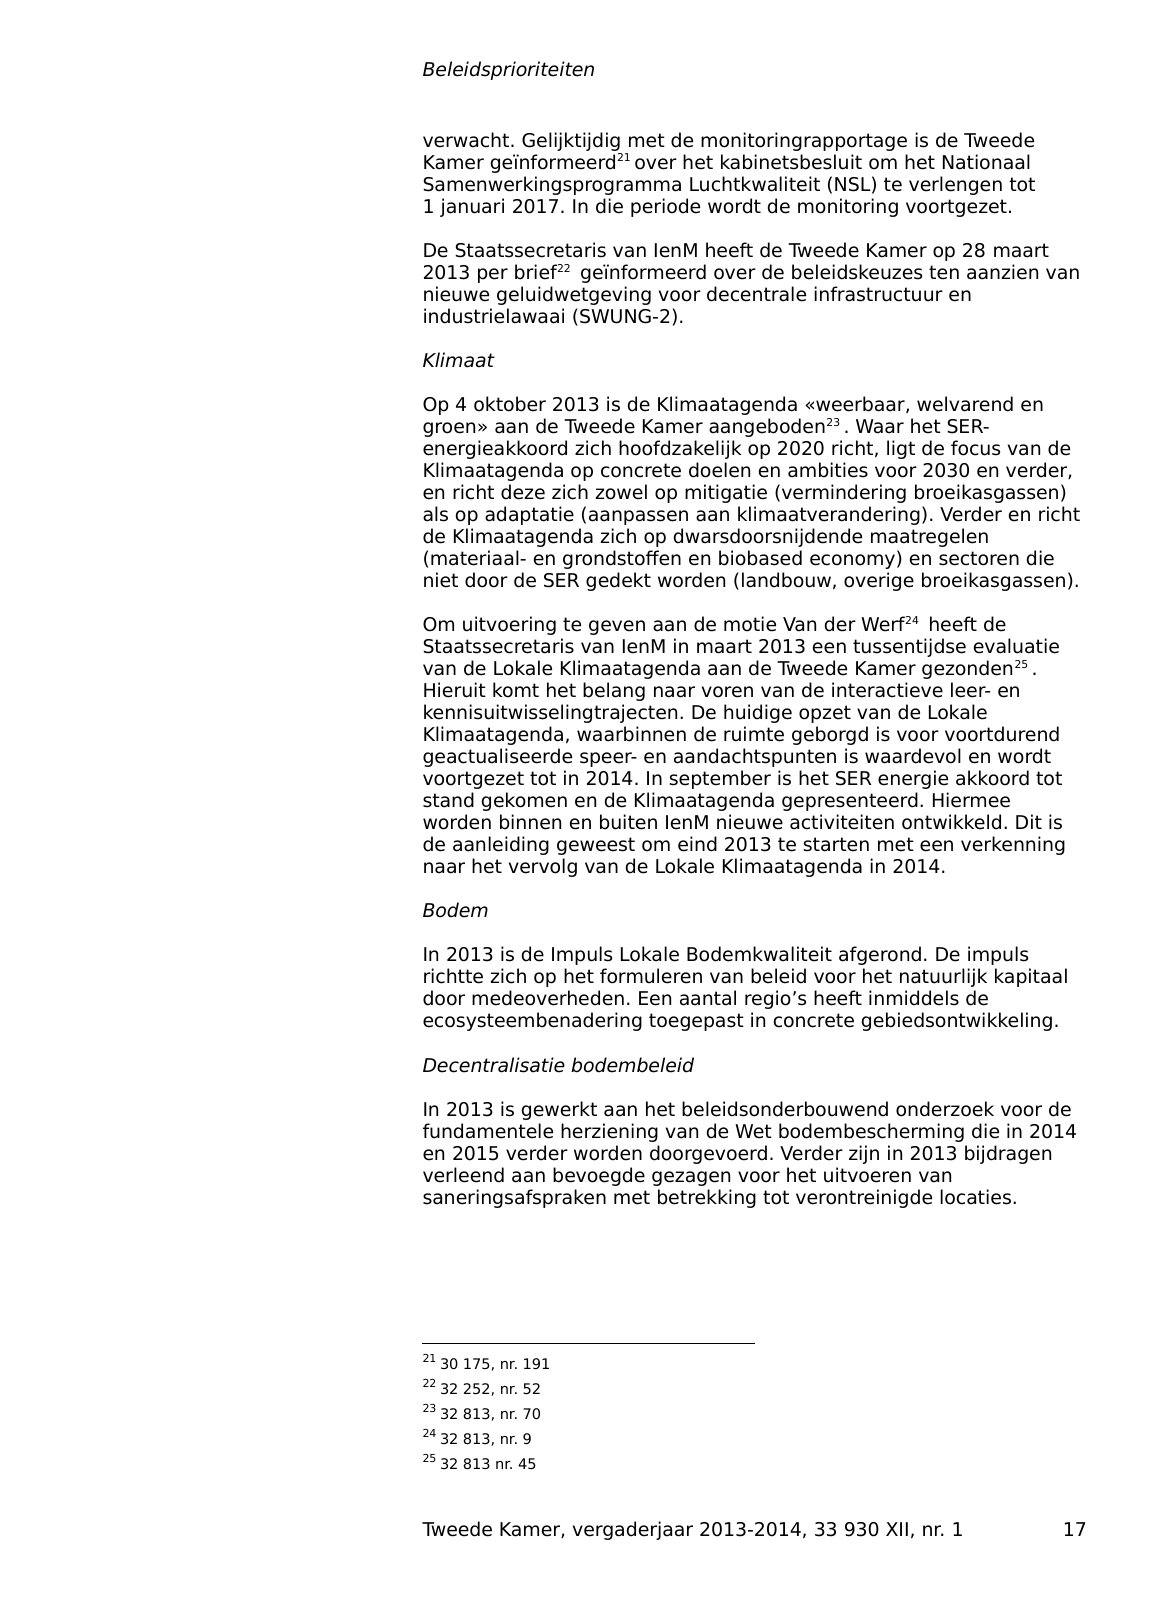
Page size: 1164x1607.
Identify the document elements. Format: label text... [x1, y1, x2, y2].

subtitle Bodem [422, 900, 1087, 922]
text 32 813, nr. 9 [422, 1427, 1087, 1449]
text Op 4 oktober 2013 is de Klimaatagenda «weerbaar, welvarend en groen» aan de Tweede Kamer aangeboden. Waar het SER-energieakkoord zich hoofdzakelijk op 2020 richt, ligt de focus van de Klimaatagenda op concrete doelen en ambities voor 2030 en verder, en richt deze zich zowel op mitigatie (vermindering broeikasgassen) als op adaptatie (aanpassen aan klimaatverandering). Verder en richt de Klimaatagenda zich op dwarsdoorsnijdende maatregelen (materiaal- en grondstoffen en biobased economy) en sectoren die niet door de SER gedekt worden (landbouw, overige broeikasgassen). [422, 394, 1087, 592]
text verwacht. Gelijktijdig met de monitoringrapportage is de Tweede Kamer geïnformeerdover het kabinetsbesluit om het Nationaal Samenwerkingsprogramma Luchtkwaliteit (NSL) te verlengen tot 1 januari 2017. In die periode wordt de monitoring voortgezet. [422, 130, 1087, 218]
text 32 252, nr. 52 [422, 1377, 1087, 1399]
text 32 813 nr. 45 [422, 1452, 1087, 1474]
subtitle Decentralisatie bodembeleid [422, 1054, 1087, 1076]
text 32 813, nr. 70 [422, 1402, 1087, 1424]
text De Staatssecretaris van IenM heeft de Tweede Kamer op 28 maart 2013 per brief geïnformeerd over de beleidskeuzes ten aanzien van nieuwe geluidwetgeving voor decentrale infrastructuur en industrielawaai (SWUNG-2). [422, 240, 1087, 328]
text In 2013 is gewerkt aan het beleidsonderbouwend onderzoek voor de fundamentele herziening van de Wet bodembescherming die in 2014 en 2015 verder worden doorgevoerd. Verder zijn in 2013 bijdragen verleend aan bevoegde gezagen voor het uitvoeren van saneringsafspraken met betrekking tot verontreinigde locaties. [422, 1099, 1087, 1208]
text 30 175, nr. 191 [422, 1352, 1087, 1374]
text Om uitvoering te geven aan de motie Van der Werf heeft de Staatssecretaris van IenM in maart 2013 een tussentijdse evaluatie van de Lokale Klimaatagenda aan de Tweede Kamer gezonden. Hieruit komt het belang naar voren van de interactieve leer- en kennisuitwisselingtrajecten. De huidige opzet van de Lokale Klimaatagenda, waarbinnen de ruimte geborgd is voor voortdurend geactualiseerde speer- en aandachtspunten is waardevol en wordt voortgezet tot in 2014. In september is het SER energie akkoord tot stand gekomen en de Klimaatagenda gepresenteerd. Hiermee worden binnen en buiten IenM nieuwe activiteiten ontwikkeld. Dit is de aanleiding geweest om eind 2013 te starten met een verkenning naar het vervolg van de Lokale Klimaatagenda in 2014. [422, 614, 1087, 878]
text In 2013 is de Impuls Lokale Bodemkwaliteit afgerond. De impuls richtte zich op het formuleren van beleid voor het natuurlijk kapitaal door medeoverheden. Een aantal regio’s heeft inmiddels de ecosysteembenadering toegepast in concrete gebiedsontwikkeling. [422, 944, 1087, 1032]
subtitle Klimaat [422, 350, 1087, 372]
